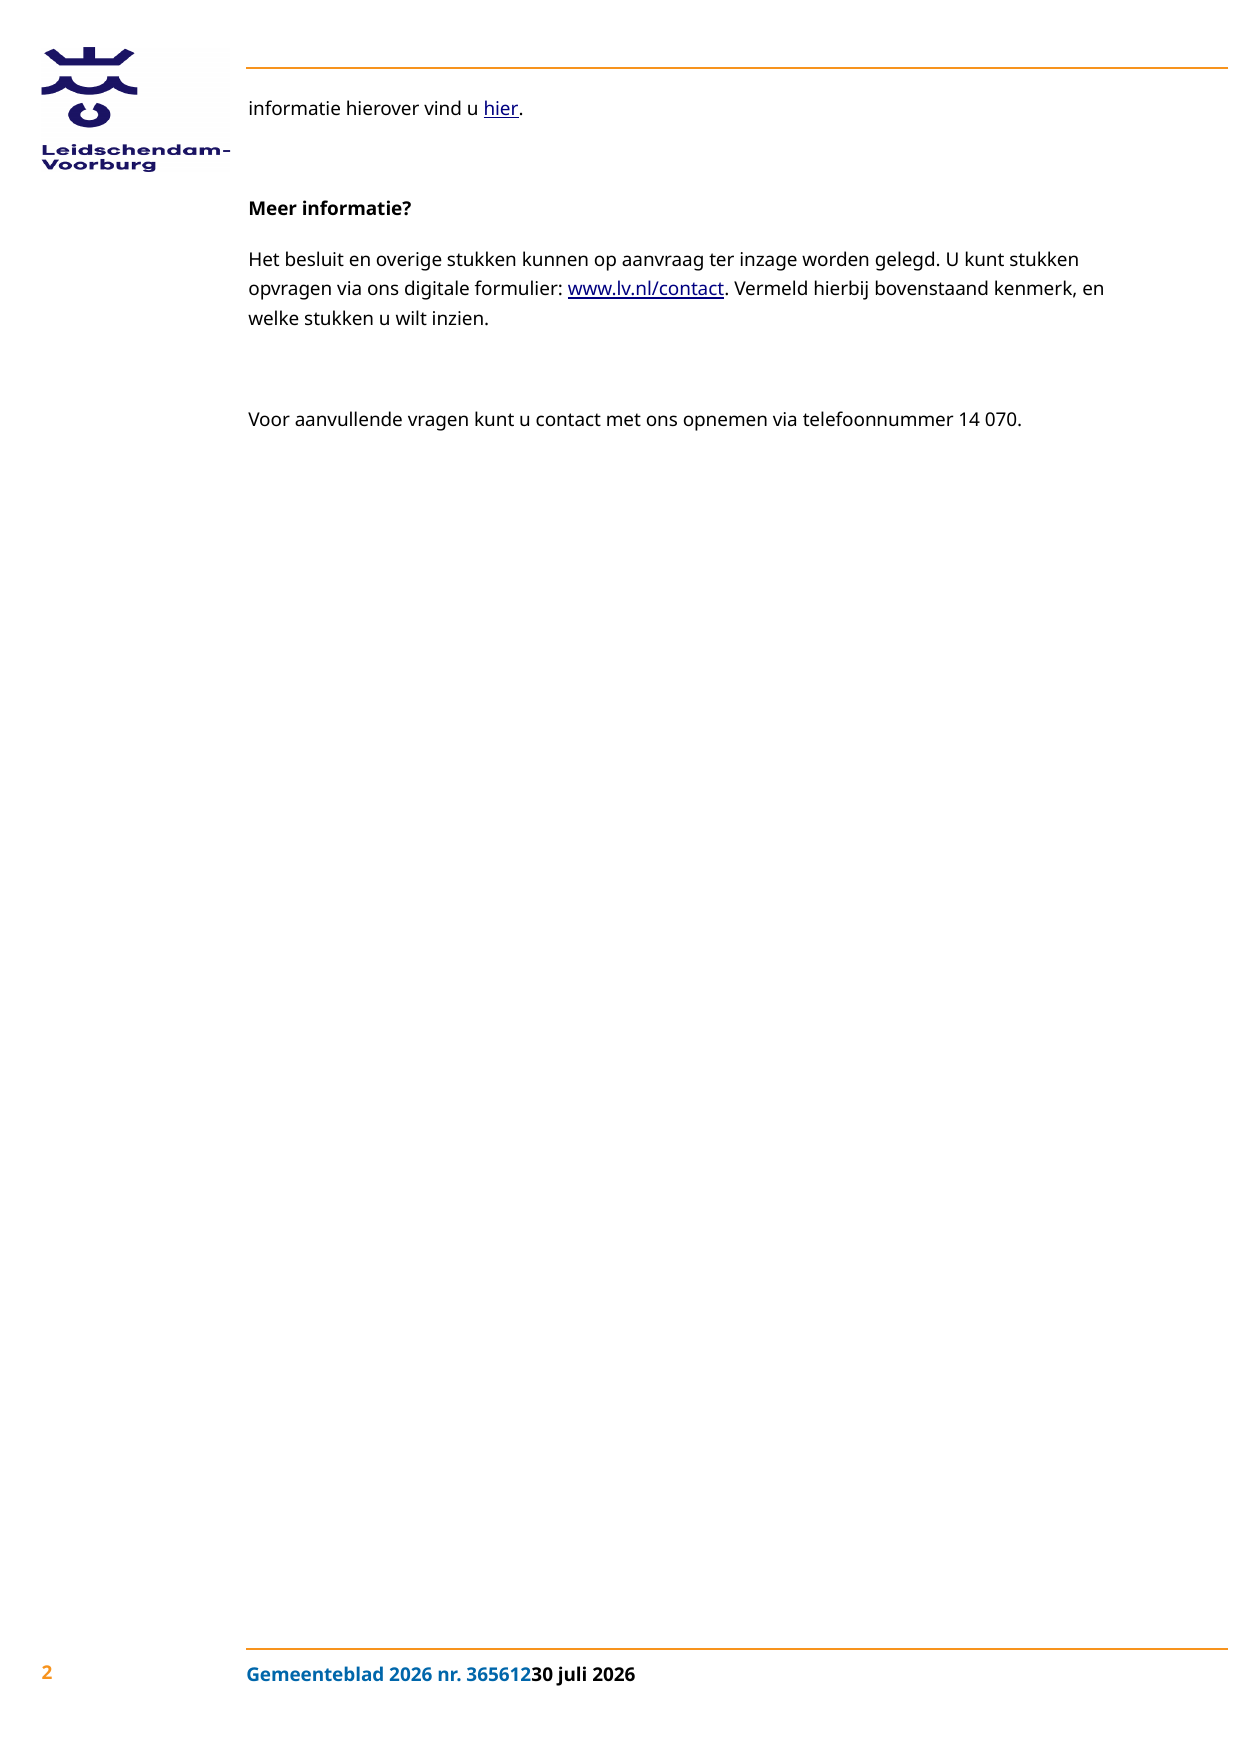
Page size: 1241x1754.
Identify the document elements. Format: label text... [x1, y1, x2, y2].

picture [41, 47, 231, 172]
text Meer informatie? [248, 196, 1152, 221]
text Het besluit en overige stukken kunnen op aanvraag ter inzage worden gelegd. U kunt stukken opvragen via ons digitale formulier: www.lv.nl/contact. Vermeld hierbij bovenstaand kenmerk, en welke stukken u wilt inzien. [248, 246, 1152, 331]
text Voor aanvullende vragen kunt u contact met ons opnemen via telefoonnummer 14 070. [248, 406, 1152, 432]
text informatie hierover vind u hier. [248, 95, 1152, 121]
